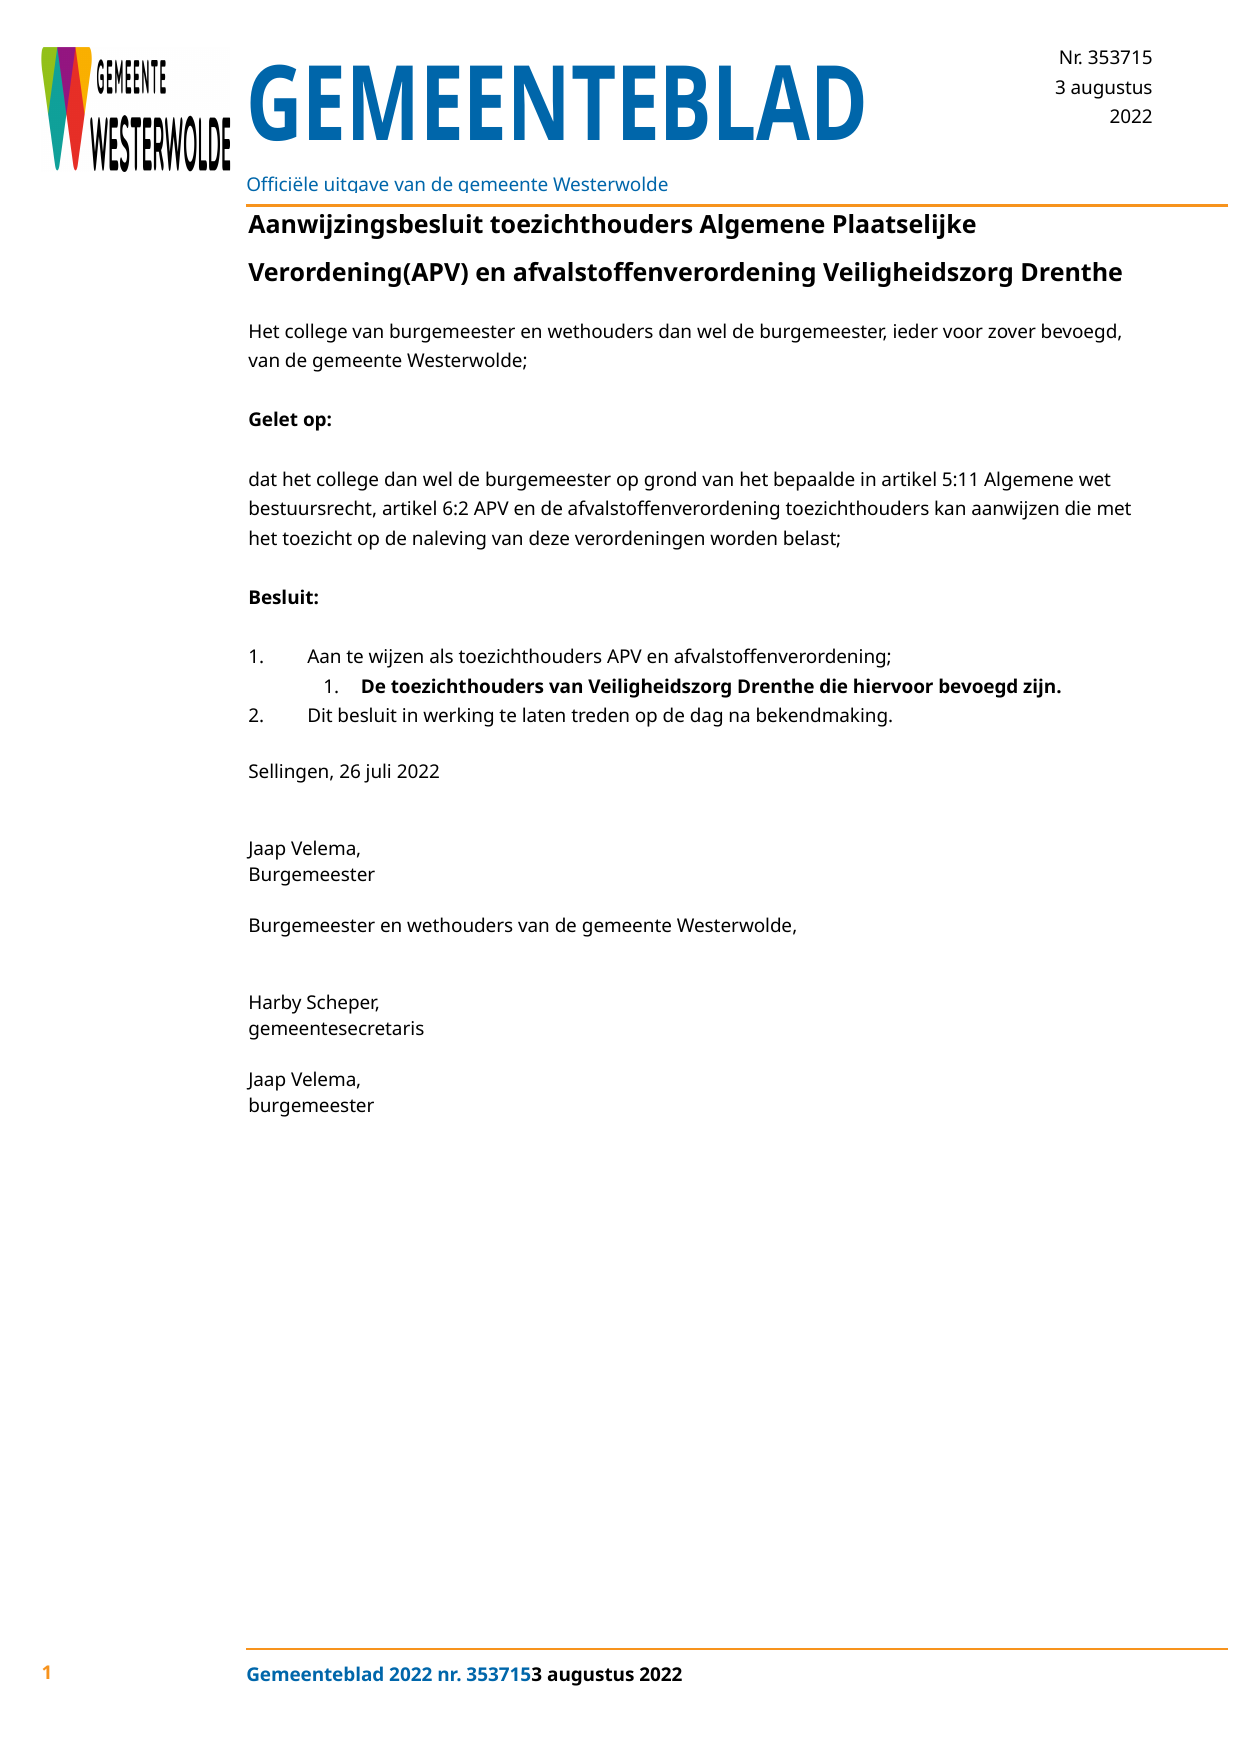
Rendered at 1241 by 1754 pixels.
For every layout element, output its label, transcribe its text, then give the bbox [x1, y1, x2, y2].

text dat het college dan wel de burgemeester op grond van het bepaalde in artikel 5:11 Algemene wet bestuursrecht, artikel 6:2 APV en de afvalstoffenverordening toezichthouders kan aanwijzen die met het toezicht op de naleving van deze verordeningen worden belast; [248, 466, 1152, 551]
text Gelet op: [248, 407, 1152, 432]
list De toezichthouders van Veiligheidszorg Drenthe die hiervoor bevoegd zijn. [323, 673, 1152, 699]
text gemeentesecretaris [248, 1015, 1152, 1041]
text Het college van burgemeester en wethouders dan wel de burgemeester, ieder voor zover bevoegd, van de gemeente Westerwolde; [248, 318, 1152, 373]
list Dit besluit in werking te laten treden op de dag na bekendmaking. [248, 702, 1152, 728]
picture [41, 47, 231, 172]
text Aanwijzingsbesluit toezichthouders Algemene Plaatselijke Verordening(APV) en afvalstoffenverordening Veiligheidszorg Drenthe [248, 207, 1152, 288]
list Aan te wijzen als toezichthouders APV en afvalstoffenverordening; [248, 643, 1152, 669]
text Harby Scheper, [248, 989, 1152, 1015]
text Jaap Velema, [248, 835, 1152, 861]
text burgemeester [248, 1092, 1152, 1118]
text Burgemeester [248, 861, 1152, 886]
text Jaap Velema, [248, 1067, 1152, 1092]
text Besluit: [248, 584, 1152, 610]
text Sellingen, 26 juli 2022 [248, 758, 1152, 783]
text Burgemeester en wethouders van de gemeente Westerwolde, [248, 912, 1152, 938]
